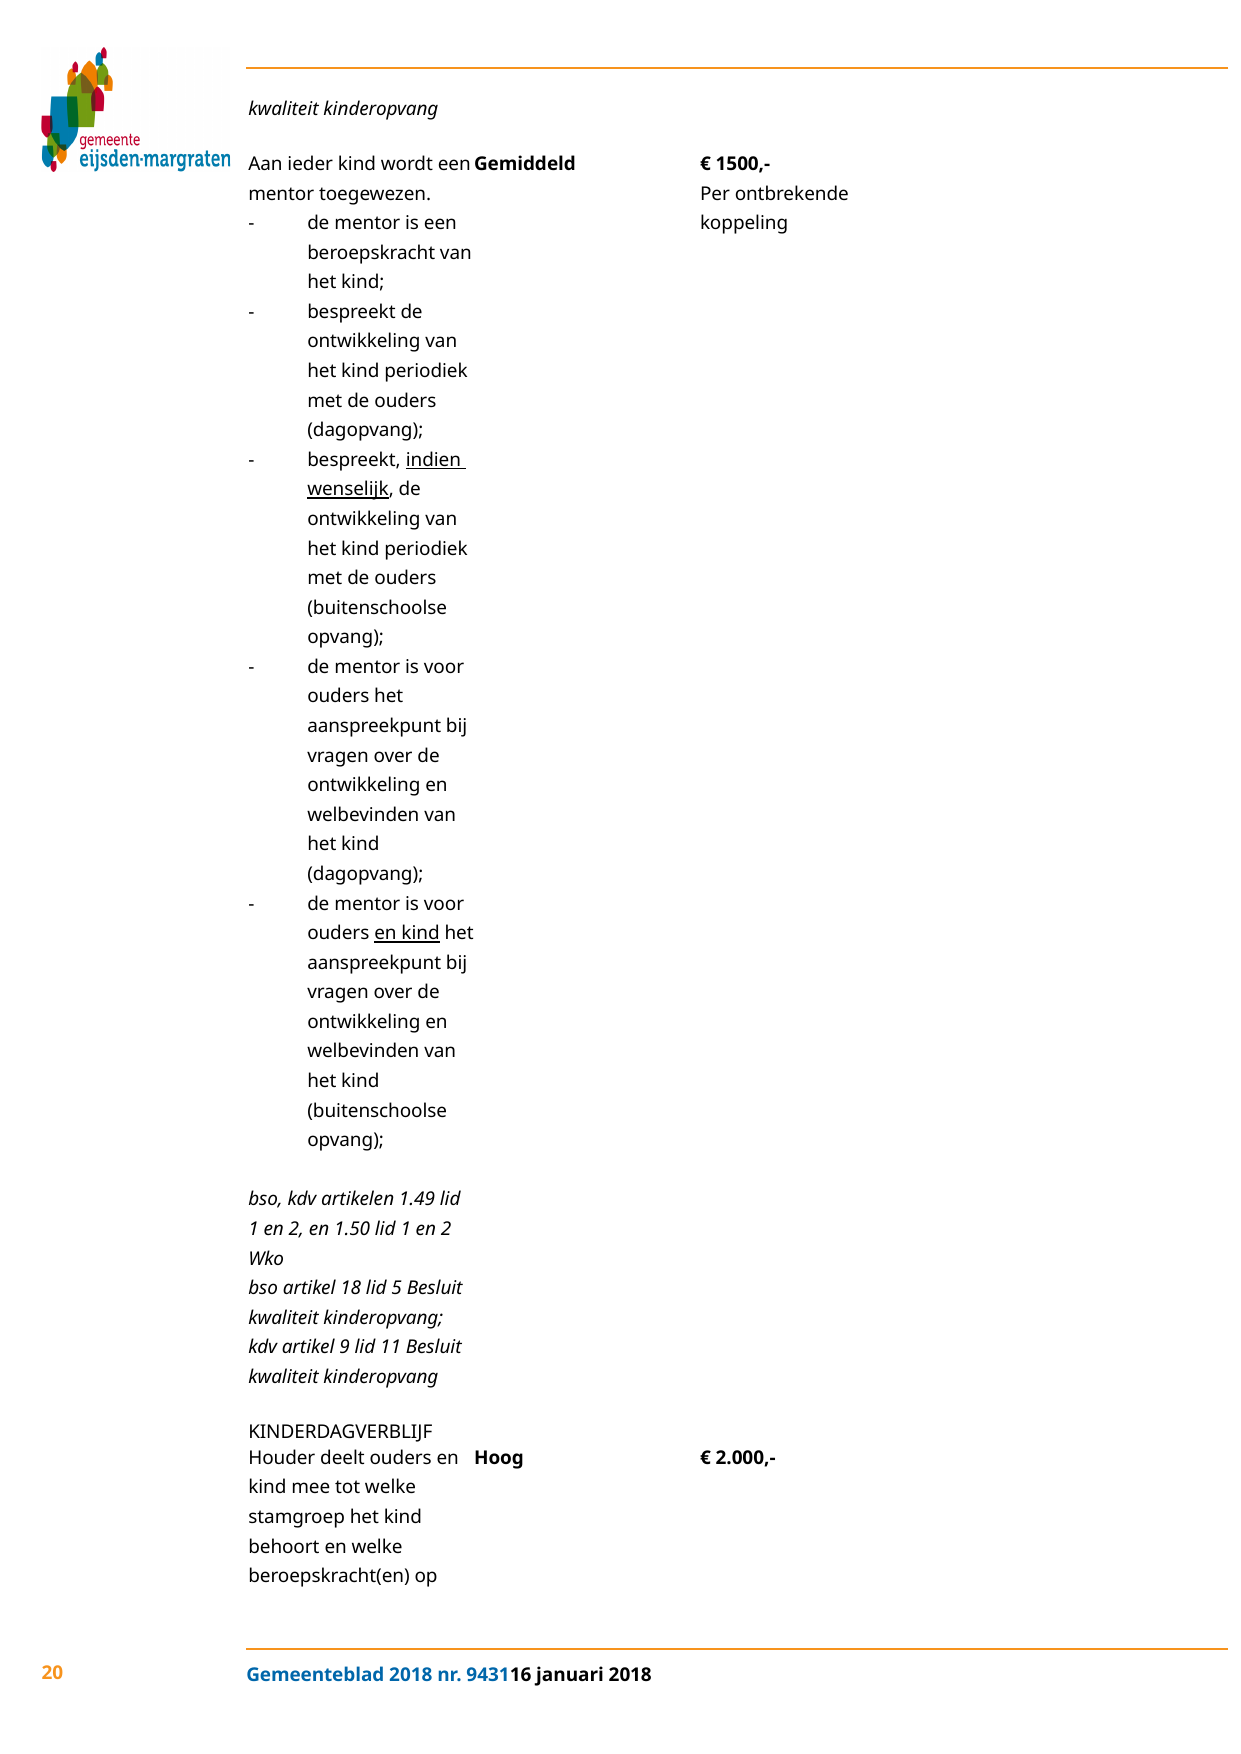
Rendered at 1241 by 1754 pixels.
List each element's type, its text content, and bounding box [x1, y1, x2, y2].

picture [41, 47, 231, 172]
table_cell € 1500,- Per ontbrekende koppeling [700, 150, 926, 1418]
table_cell KINDERDAGVERBLIJF [248, 1418, 926, 1444]
table_cell Aan ieder kind wordt een mentor toegewezen. de mentor is een beroepskracht van het kind; bespreekt de ontwikkeling van het kind periodiek met de ouders (dagopvang); bespreekt, indien wenselijk, de ontwikkeling van het kind periodiek met de ouders (buitenschoolse opvang); de mentor is voor ouders het aanspreekpunt bij vragen over de ontwikkeling en welbevinden van het kind (dagopvang); de mentor is voor ouders en kind het aanspreekpunt bij vragen over de ontwikkeling en welbevinden van het kind (buitenschoolse opvang); bso, kdv artikelen 1.49 lid 1 en 2, en 1.50 lid 1 en 2 Wko bso artikel 18 lid 5 Besluit kwaliteit kinderopvang; kdv artikel 9 lid 11 Besluit kwaliteit kinderopvang [248, 150, 474, 1418]
table_cell Hoog [474, 1444, 700, 1588]
table_header [474, 95, 700, 150]
table_cell Gemiddeld [474, 150, 700, 1418]
table_cell € 2.000,- [700, 1444, 926, 1588]
table_cell Houder deelt ouders en kind mee tot welke stamgroep het kind behoort en welke beroepskracht(en) op [248, 1444, 474, 1588]
table_cell [700, 95, 926, 150]
table_cell kwaliteit kinderopvang [248, 95, 474, 150]
